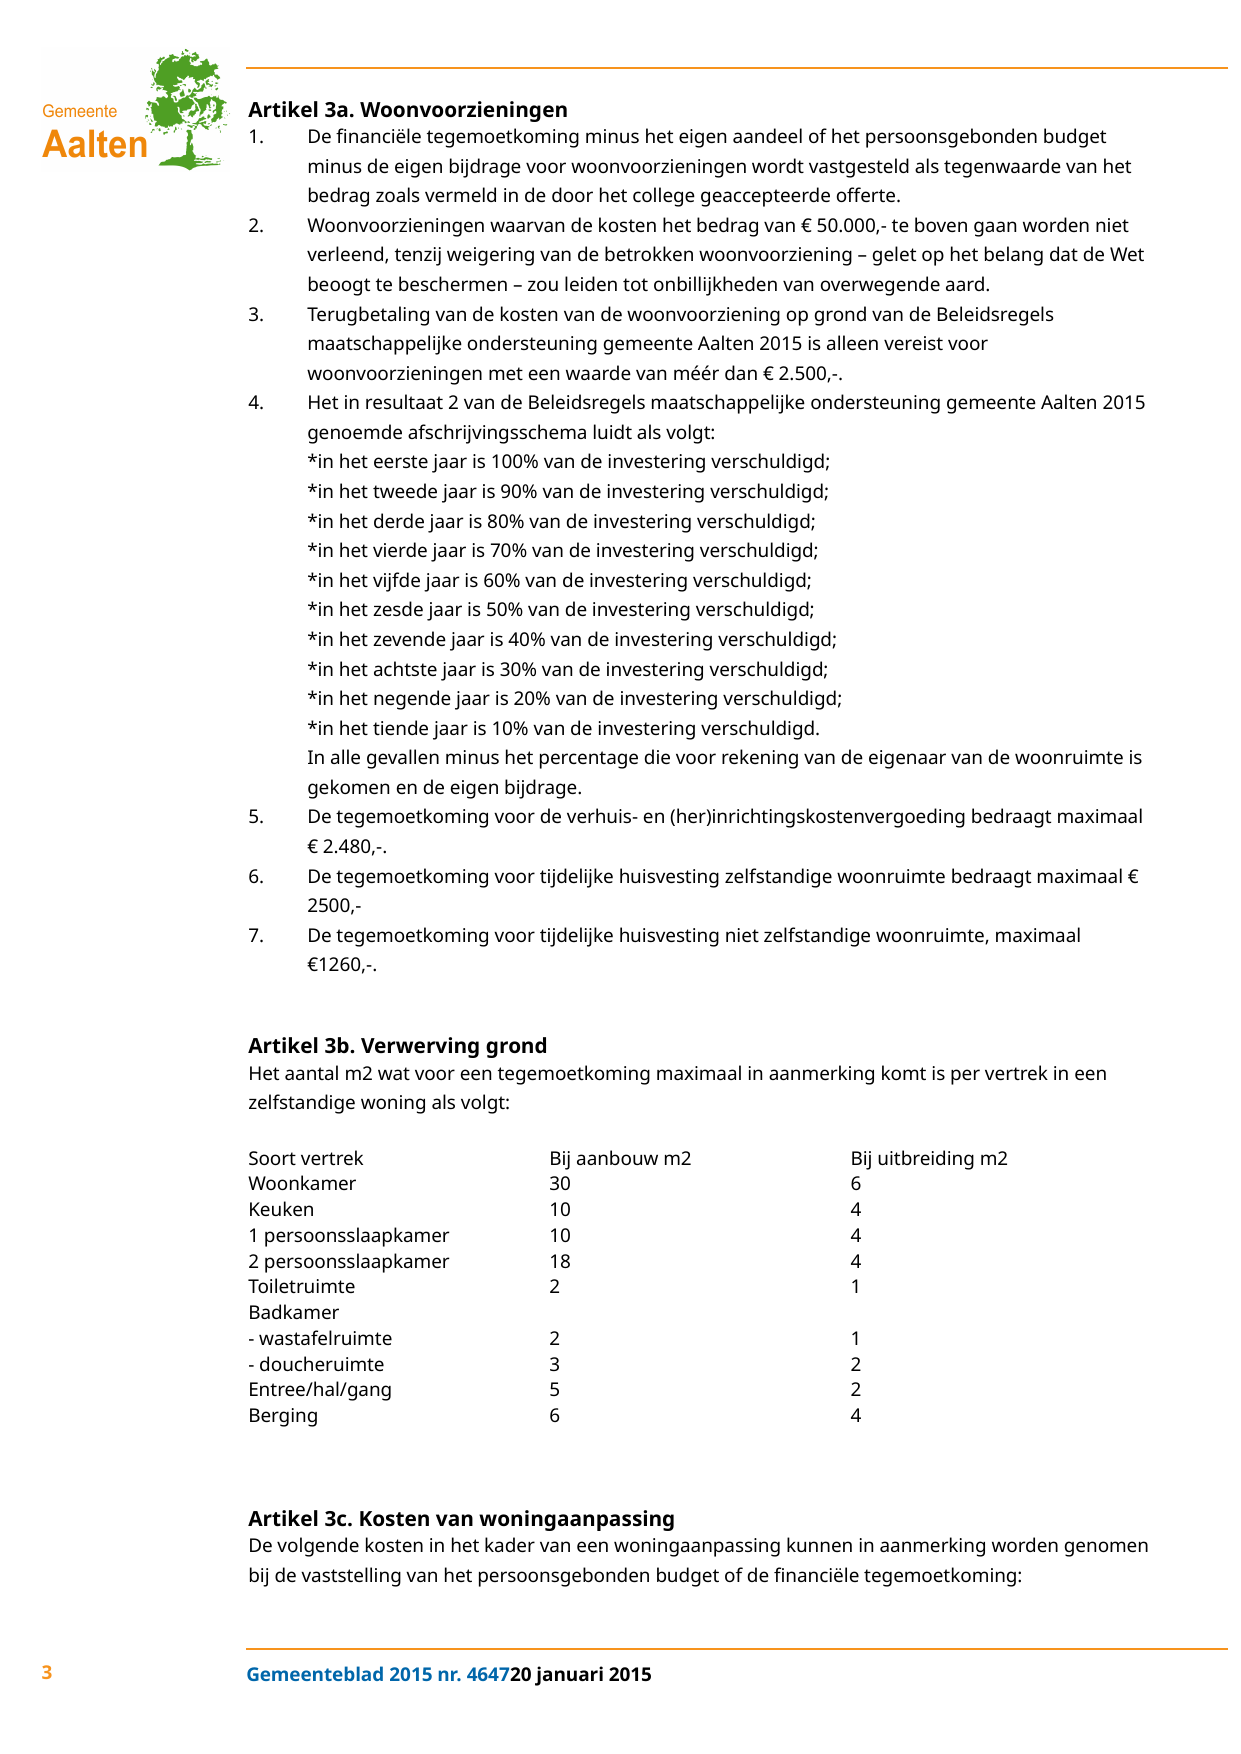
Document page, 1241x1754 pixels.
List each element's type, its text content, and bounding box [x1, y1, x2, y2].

text Artikel 3c. Kosten van woningaanpassing [248, 1504, 1152, 1532]
list Het in resultaat 2 van de Beleidsregels maatschappelijke ondersteuning gemeente Aalten 2015 genoemde afschrijvingsschema luidt als volgt: [248, 389, 1152, 445]
table_cell [850, 1299, 1152, 1325]
table_cell 5 [549, 1376, 850, 1402]
table_cell 1 [850, 1274, 1152, 1299]
table_cell Entree/hal/gang [248, 1376, 549, 1402]
table_cell 4 [850, 1222, 1152, 1248]
list *in het achtste jaar is 30% van de investering verschuldigd; [248, 656, 1152, 681]
picture [41, 47, 231, 172]
table_cell 4 [850, 1196, 1152, 1222]
list *in het vierde jaar is 70% van de investering verschuldigd; [248, 537, 1152, 563]
table_cell - wastafelruimte [248, 1325, 549, 1351]
table_header Bij uitbreiding m2 [850, 1145, 1152, 1171]
table_cell 4 [850, 1402, 1152, 1428]
table_cell 10 [549, 1196, 850, 1222]
list *in het negende jaar is 20% van de investering verschuldigd; [248, 685, 1152, 711]
table_cell Toiletruimte [248, 1274, 549, 1299]
list *in het derde jaar is 80% van de investering verschuldigd; [248, 508, 1152, 533]
list De tegemoetkoming voor de verhuis- en (her)inrichtingskostenvergoeding bedraagt maximaal € 2.480,-. [248, 804, 1152, 859]
table_cell Woonkamer [248, 1171, 549, 1196]
list Woonvoorzieningen waarvan de kosten het bedrag van € 50.000,- te boven gaan worden niet verleend, tenzij weigering van de betrokken woonvoorziening – gelet op het belang dat de Wet beoogt te beschermen – zou leiden tot onbillijkheden van overwegende aard. [248, 212, 1152, 297]
table_cell 1 persoonsslaapkamer [248, 1222, 549, 1248]
table_header Soort vertrek [248, 1145, 549, 1171]
table_cell 2 persoonsslaapkamer [248, 1248, 549, 1273]
table_cell [549, 1299, 850, 1325]
table_cell 2 [549, 1325, 850, 1351]
table_header Bij aanbouw m2 [549, 1145, 850, 1171]
text De volgende kosten in het kader van een woningaanpassing kunnen in aanmerking worden genomen bij de vaststelling van het persoonsgebonden budget of de financiële tegemoetkoming: [248, 1532, 1152, 1588]
list De tegemoetkoming voor tijdelijke huisvesting niet zelfstandige woonruimte, maximaal €1260,-. [248, 922, 1152, 977]
table_cell 10 [549, 1222, 850, 1248]
table_cell 2 [549, 1274, 850, 1299]
table_cell - doucheruimte [248, 1351, 549, 1376]
list *in het eerste jaar is 100% van de investering verschuldigd; [248, 449, 1152, 474]
text Artikel 3b. Verwerving grond [248, 1032, 1152, 1060]
table_cell 3 [549, 1351, 850, 1376]
table_cell 30 [549, 1171, 850, 1196]
table_cell Badkamer [248, 1299, 549, 1325]
list *in het zevende jaar is 40% van de investering verschuldigd; [248, 626, 1152, 652]
list De financiële tegemoetkoming minus het eigen aandeel of het persoonsgebonden budget minus de eigen bijdrage voor woonvoorzieningen wordt vastgesteld als tegenwaarde van het bedrag zoals vermeld in de door het college geaccepteerde offerte. [248, 123, 1152, 208]
text Artikel 3a. Woonvoorzieningen [248, 95, 1152, 123]
table_cell 6 [549, 1402, 850, 1428]
list *in het tweede jaar is 90% van de investering verschuldigd; [248, 478, 1152, 504]
table_cell Berging [248, 1402, 549, 1428]
list Terugbetaling van de kosten van de woonvoorziening op grond van de Beleidsregels maatschappelijke ondersteuning gemeente Aalten 2015 is alleen vereist voor woonvoorzieningen met een waarde van méér dan € 2.500,-. [248, 301, 1152, 386]
table_cell 2 [850, 1376, 1152, 1402]
table_cell 18 [549, 1248, 850, 1273]
table_cell 4 [850, 1248, 1152, 1273]
list In alle gevallen minus het percentage die voor rekening van de eigenaar van de woonruimte is gekomen en de eigen bijdrage. [248, 744, 1152, 800]
list De tegemoetkoming voor tijdelijke huisvesting zelfstandige woonruimte bedraagt maximaal € 2500,- [248, 863, 1152, 918]
table_cell 1 [850, 1325, 1152, 1351]
table_cell Keuken [248, 1196, 549, 1222]
table_cell 6 [850, 1171, 1152, 1196]
list *in het vijfde jaar is 60% van de investering verschuldigd; [248, 567, 1152, 593]
list *in het tiende jaar is 10% van de investering verschuldigd. [248, 715, 1152, 741]
table_cell 2 [850, 1351, 1152, 1376]
list *in het zesde jaar is 50% van de investering verschuldigd; [248, 597, 1152, 622]
text Het aantal m2 wat voor een tegemoetkoming maximaal in aanmerking komt is per vertrek in een zelfstandige woning als volgt: [248, 1060, 1152, 1115]
